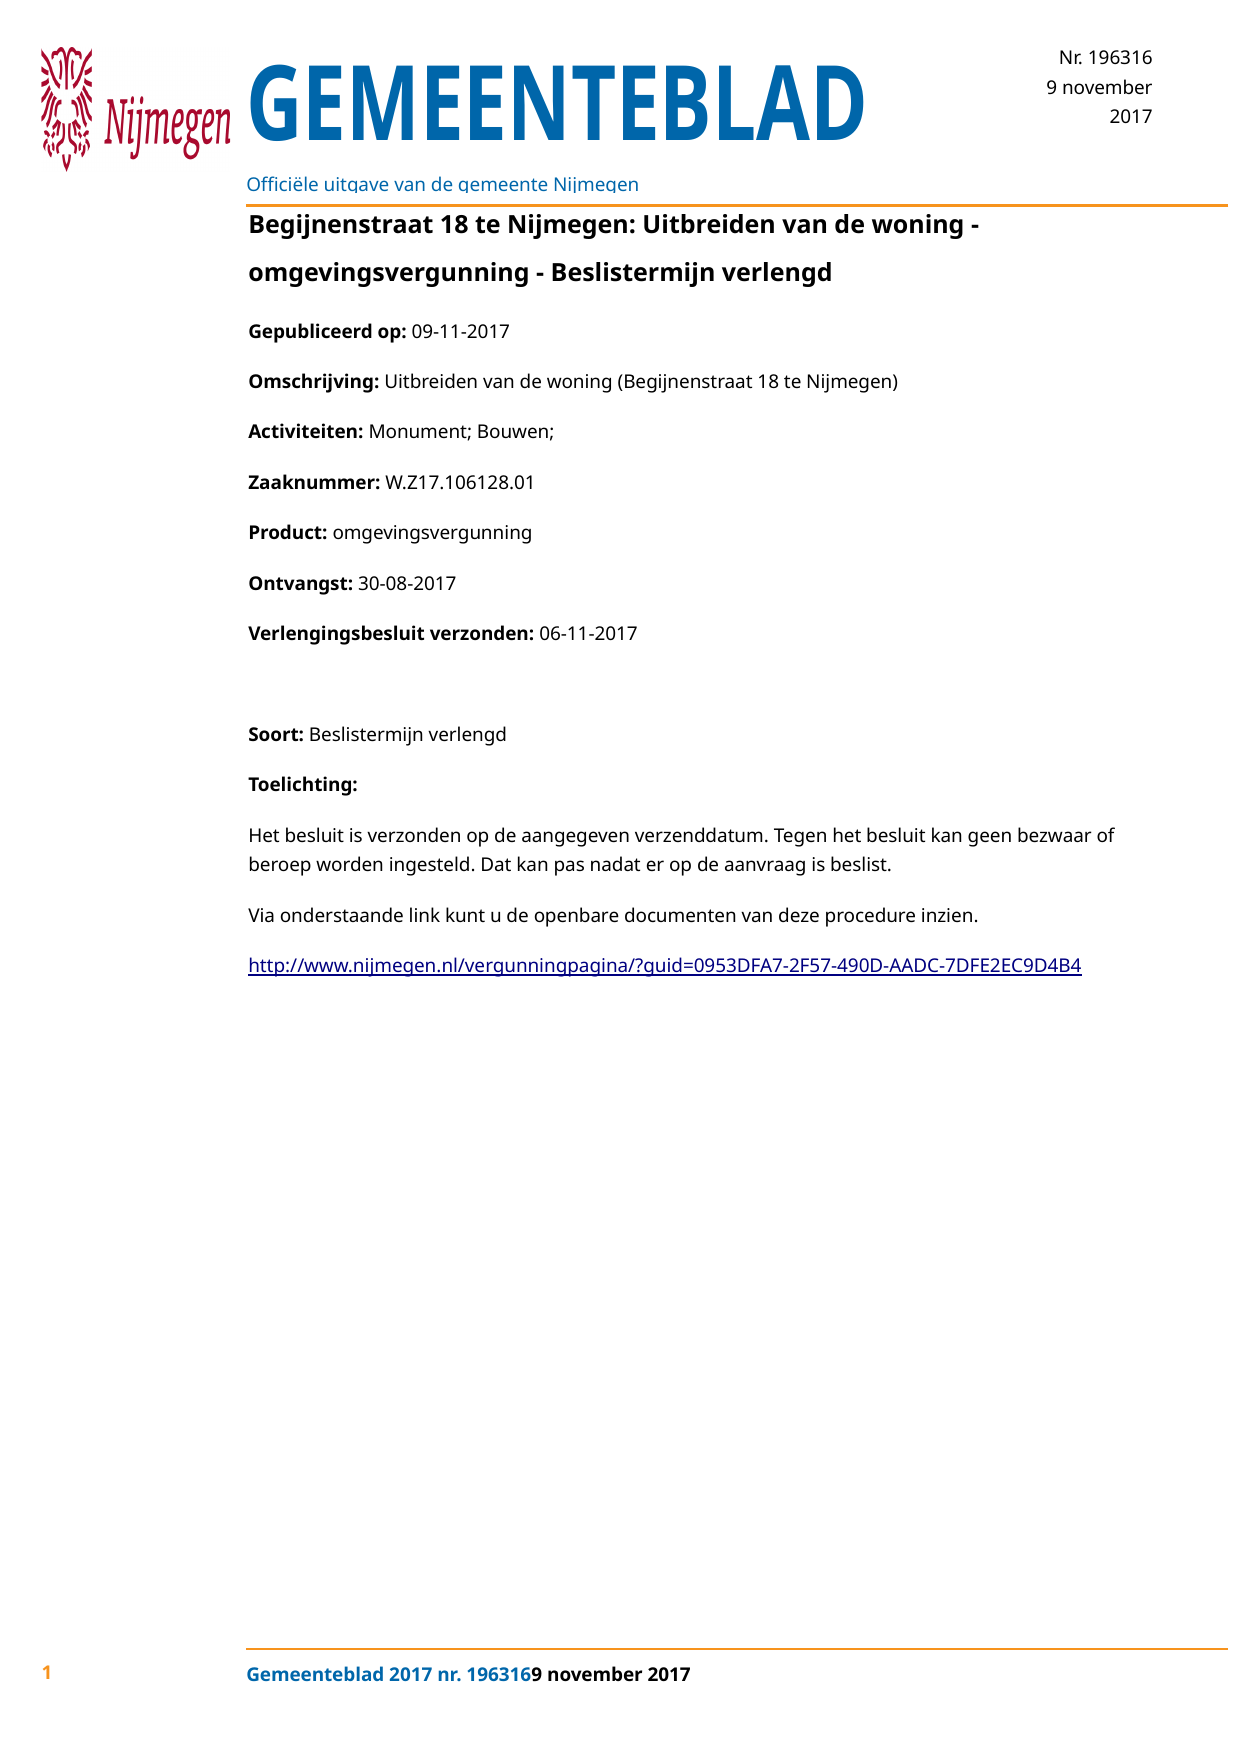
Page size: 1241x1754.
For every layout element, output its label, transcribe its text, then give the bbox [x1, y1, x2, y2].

text Via onderstaande link kunt u de openbare documenten van deze procedure inzien. [248, 902, 1152, 928]
text http://www.nijmegen.nl/vergunningpagina/?guid=0953DFA7-2F57-490D-AADC-7DFE2EC9D4B4 [248, 952, 1152, 978]
text Gepubliceerd op: 09-11-2017 [248, 318, 1152, 344]
text Toelichting: [248, 772, 1152, 797]
text Verlengingsbesluit verzonden: 06-11-2017 [248, 620, 1152, 646]
text Omschrijving: Uitbreiden van de woning (Begijnenstraat 18 te Nijmegen) [248, 368, 1152, 394]
text Activiteiten: Monument; Bouwen; [248, 419, 1152, 444]
text Soort: Beslistermijn verlengd [248, 721, 1152, 747]
text Begijnenstraat 18 te Nijmegen: Uitbreiden van de woning - omgevingsvergunning - Beslistermijn verlengd [248, 207, 1152, 288]
text Het besluit is verzonden op de aangegeven verzenddatum. Tegen het besluit kan geen bezwaar of beroep worden ingesteld. Dat kan pas nadat er op de aanvraag is beslist. [248, 822, 1152, 877]
text Zaaknummer: W.Z17.106128.01 [248, 469, 1152, 495]
text Product: omgevingsvergunning [248, 519, 1152, 545]
picture [41, 47, 231, 172]
text Ontvangst: 30-08-2017 [248, 570, 1152, 596]
